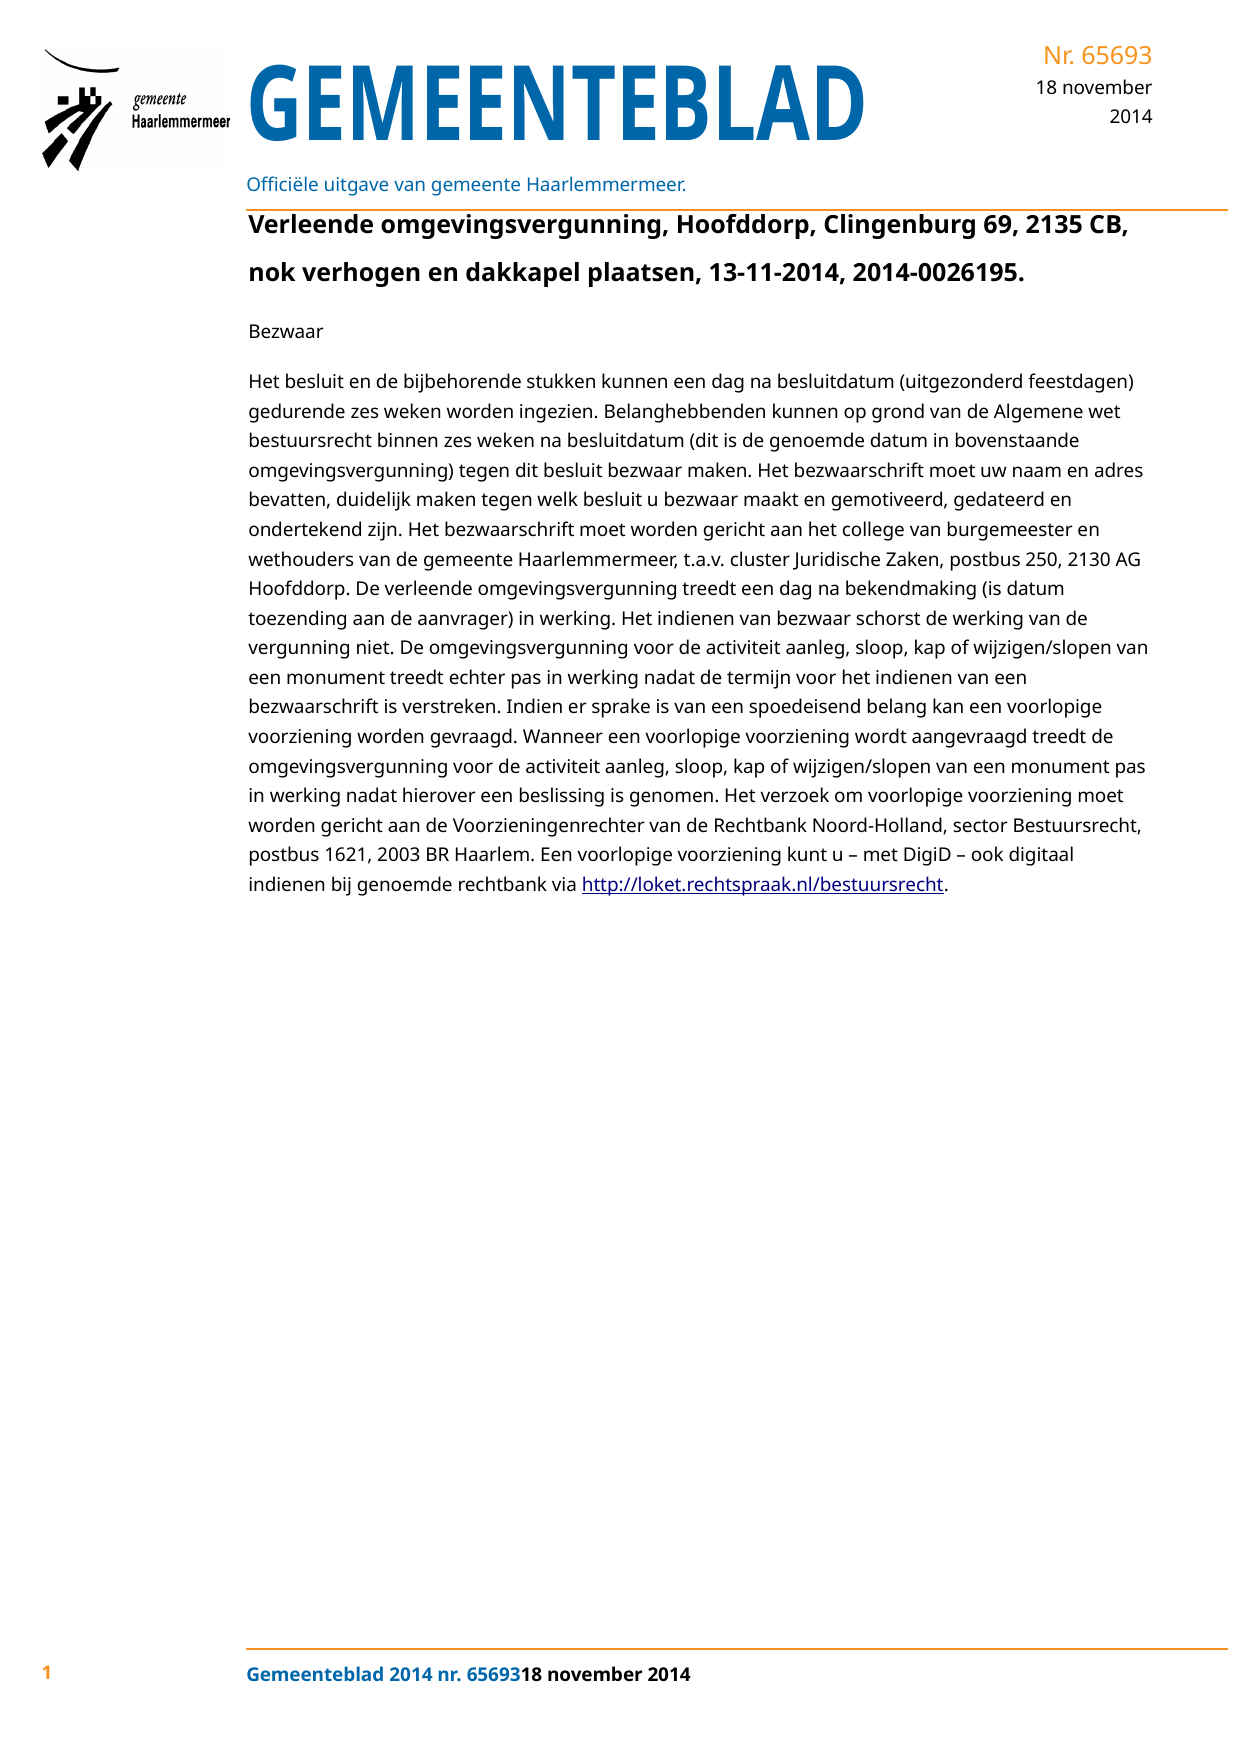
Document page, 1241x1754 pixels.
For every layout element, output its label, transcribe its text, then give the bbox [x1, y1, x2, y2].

text Bezwaar [248, 318, 1152, 344]
text Het besluit en de bijbehorende stukken kunnen een dag na besluitdatum (uitgezonderd feestdagen) gedurende zes weken worden ingezien. Belanghebbenden kunnen op grond van de Algemene wet bestuursrecht binnen zes weken na besluitdatum (dit is de genoemde datum in bovenstaande omgevingsvergunning) tegen dit besluit bezwaar maken. Het bezwaarschrift moet uw naam en adres bevatten, duidelijk maken tegen welk besluit u bezwaar maakt en gemotiveerd, gedateerd en ondertekend zijn. Het bezwaarschrift moet worden gericht aan het college van burgemeester en wethouders van de gemeente Haarlemmermeer, t.a.v. cluster Juridische Zaken, postbus 250, 2130 AG Hoofddorp. De verleende omgevingsvergunning treedt een dag na bekendmaking (is datum toezending aan de aanvrager) in werking. Het indienen van bezwaar schorst de werking van de vergunning niet. De omgevingsvergunning voor de activiteit aanleg, sloop, kap of wijzigen/slopen van een monument treedt echter pas in werking nadat de termijn voor het indienen van een bezwaarschrift is verstreken. Indien er sprake is van een spoedeisend belang kan een voorlopige voorziening worden gevraagd. Wanneer een voorlopige voorziening wordt aangevraagd treedt de omgevingsvergunning voor de activiteit aanleg, sloop, kap of wijzigen/slopen van een monument pas in werking nadat hierover een beslissing is genomen. Het verzoek om voorlopige voorziening moet worden gericht aan de Voorzieningenrechter van de Rechtbank Noord-Holland, sector Bestuursrecht, postbus 1621, 2003 BR Haarlem. Een voorlopige voorziening kunt u – met DigiD – ook digitaal indienen bij genoemde rechtbank via http://loket.rechtspraak.nl/bestuursrecht. [248, 368, 1152, 897]
text Verleende omgevingsvergunning, Hoofddorp, Clingenburg 69, 2135 CB, nok verhogen en dakkapel plaatsen, 13-11-2014, 2014-0026195. [248, 211, 1152, 288]
picture [41, 47, 231, 172]
